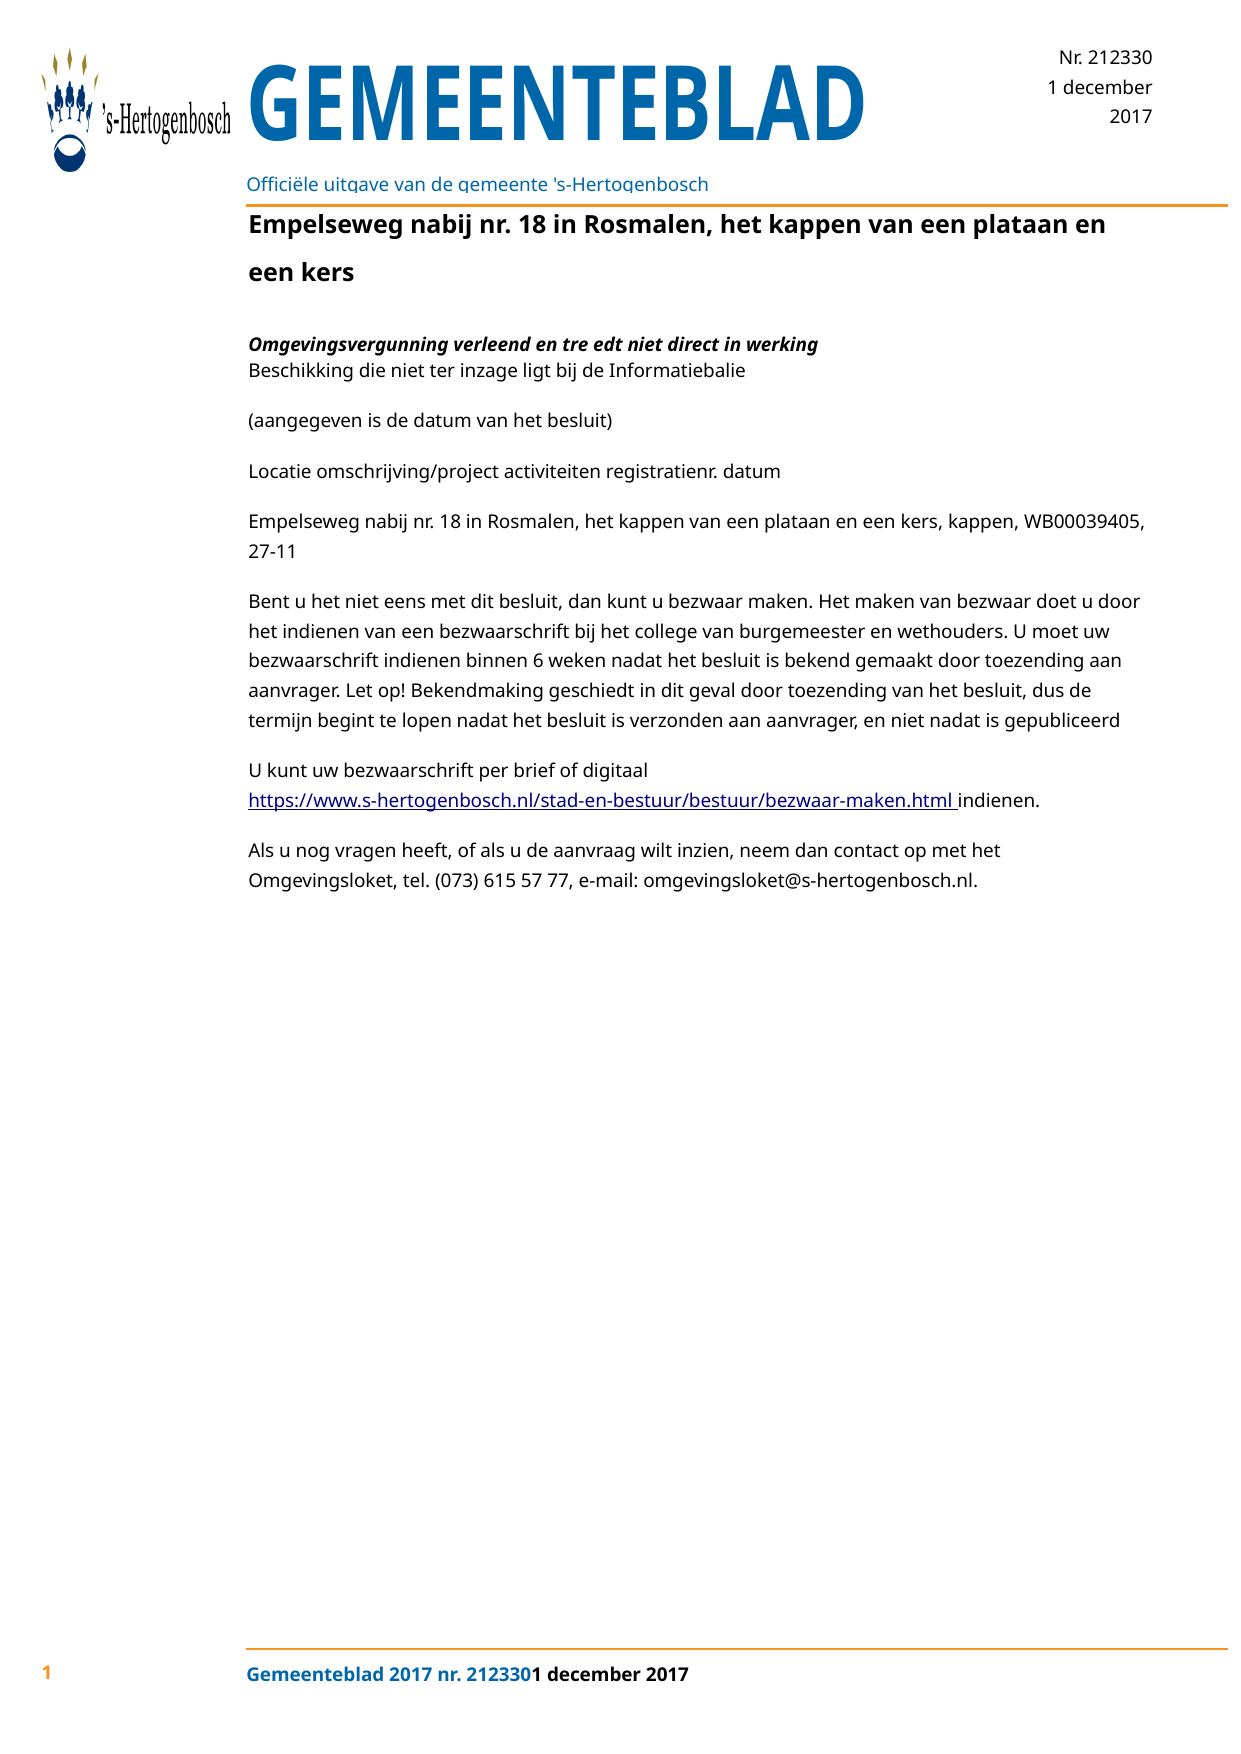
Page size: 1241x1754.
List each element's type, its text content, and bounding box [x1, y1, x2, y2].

text Omgevingsvergunning verleend en tre edt niet direct in werking [248, 331, 1152, 357]
text (aangegeven is de datum van het besluit) [248, 408, 1152, 433]
picture [41, 47, 231, 172]
text Locatie omschrijving/project activiteiten registratienr. datum [248, 458, 1152, 484]
text U kunt uw bezwaarschrift per brief of digitaal https://www.s-hertogenbosch.nl/stad-en-bestuur/bestuur/bezwaar-maken.html indienen. [248, 757, 1152, 812]
text Als u nog vragen heeft, of als u de aanvraag wilt inzien, neem dan contact op met het Omgevingsloket, tel. (073) 615 57 77, e-mail: omgevingsloket@s-hertogenbosch.nl. [248, 837, 1152, 892]
text Bent u het niet eens met dit besluit, dan kunt u bezwaar maken. Het maken van bezwaar doet u door het indienen van een bezwaarschrift bij het college van burgemeester en wethouders. U moet uw bezwaarschrift indienen binnen 6 weken nadat het besluit is bekend gemaakt door toezending aan aanvrager. Let op! Bekendmaking geschiedt in dit geval door toezending van het besluit, dus de termijn begint te lopen nadat het besluit is verzonden aan aanvrager, en niet nadat is gepubliceerd [248, 588, 1152, 732]
text Empelseweg nabij nr. 18 in Rosmalen, het kappen van een plataan en een kers [248, 207, 1152, 288]
text Empelseweg nabij nr. 18 in Rosmalen, het kappen van een plataan en een kers, kappen, WB00039405, 27-11 [248, 508, 1152, 564]
text Beschikking die niet ter inzage ligt bij de Informatiebalie [248, 357, 1152, 383]
